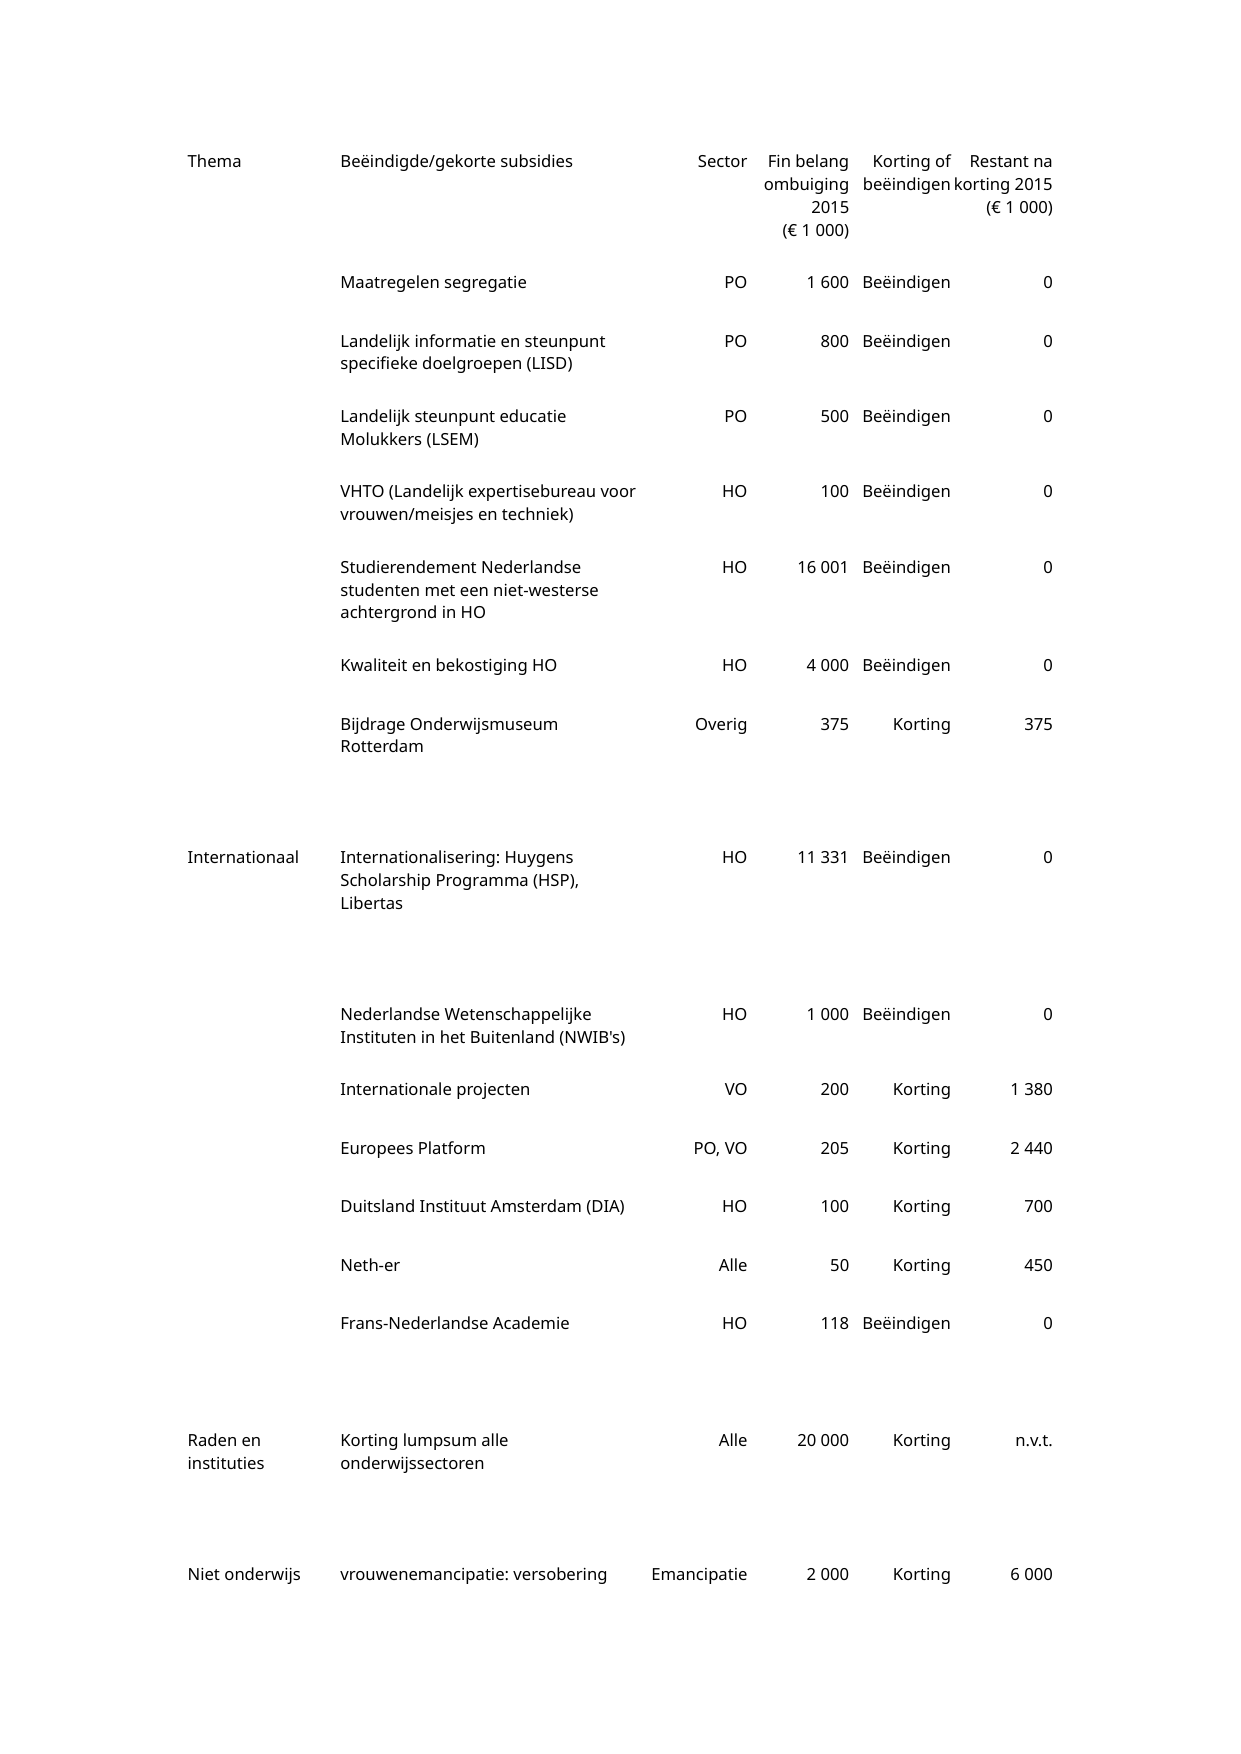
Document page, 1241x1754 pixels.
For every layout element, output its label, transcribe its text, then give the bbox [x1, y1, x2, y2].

table_cell VO [645, 1078, 747, 1136]
table_cell VHTO (Landelijk expertisebureau voor vrouwen/meisjes en techniek) [340, 480, 645, 556]
table_cell 2 440 [951, 1136, 1053, 1195]
table_cell Beëindigen [849, 405, 951, 480]
table_cell 700 [951, 1195, 1053, 1253]
table_cell Maatregelen segregatie [340, 271, 645, 329]
table_cell Kwaliteit en bekostiging HO [340, 654, 645, 712]
table_cell [188, 944, 340, 1002]
table_cell [188, 329, 340, 405]
table_cell Alle [645, 1429, 747, 1504]
table_cell 375 [951, 712, 1053, 787]
table_cell [951, 944, 1053, 1002]
table_cell Duitsland Instituut Amsterdam (DIA) [340, 1195, 645, 1253]
table_cell [747, 1370, 849, 1428]
table_cell Landelijk informatie en steunpunt specifieke doelgroepen (LISD) [340, 329, 645, 405]
table_cell Landelijk steunpunt educatie Molukkers (LSEM) [340, 405, 645, 480]
table_cell [747, 1504, 849, 1562]
table_cell 1 380 [951, 1078, 1053, 1136]
table_cell Europees Platform [340, 1136, 645, 1195]
table_cell Beëindigen [849, 329, 951, 405]
table_cell Internationaal [188, 846, 340, 944]
table_cell 16 001 [747, 556, 849, 654]
table_cell 0 [951, 846, 1053, 944]
table_cell [188, 1195, 340, 1253]
table_cell [188, 1003, 340, 1078]
table_cell Beëindigen [849, 846, 951, 944]
table_cell 800 [747, 329, 849, 405]
table_cell [645, 1370, 747, 1428]
table_cell Studierendement Nederlandse studenten met een niet-westerse achtergrond in HO [340, 556, 645, 654]
table_cell PO [645, 271, 747, 329]
table_cell 1 600 [747, 271, 849, 329]
table_cell HO [645, 654, 747, 712]
table_cell [951, 1504, 1053, 1562]
table_cell Beëindigen [849, 654, 951, 712]
table_cell Alle [645, 1253, 747, 1312]
table_cell [849, 944, 951, 1002]
table_cell Korting [849, 1563, 951, 1585]
table_cell [188, 1312, 340, 1370]
table_cell [188, 1136, 340, 1195]
table_cell [188, 556, 340, 654]
table_cell [951, 788, 1053, 846]
table_cell Korting [849, 1136, 951, 1195]
table_cell 100 [747, 480, 849, 556]
table_cell [188, 654, 340, 712]
table_cell 1 000 [747, 1003, 849, 1078]
table_cell Internationalisering: Huygens Scholarship Programma (HSP), Libertas [340, 846, 645, 944]
table_header Korting of beëindigen [849, 150, 951, 271]
table_cell Bijdrage Onderwijsmuseum Rotterdam [340, 712, 645, 787]
table_cell [340, 944, 645, 1002]
table_cell 118 [747, 1312, 849, 1370]
table_header Sector [645, 150, 747, 271]
table_cell [951, 1370, 1053, 1428]
table_cell 50 [747, 1253, 849, 1312]
table_header Thema [188, 150, 340, 271]
table_cell [849, 788, 951, 846]
table_cell PO [645, 405, 747, 480]
table_cell Frans-Nederlandse Academie [340, 1312, 645, 1370]
table_cell Nederlandse Wetenschappelijke Instituten in het Buitenland (NWIB's) [340, 1003, 645, 1078]
table_cell 4 000 [747, 654, 849, 712]
table_cell [188, 788, 340, 846]
table_header Restant na korting 2015 (€ 1 000) [951, 150, 1053, 271]
table_cell HO [645, 1195, 747, 1253]
table_cell [747, 788, 849, 846]
table_cell n.v.t. [951, 1429, 1053, 1504]
table_cell 375 [747, 712, 849, 787]
table_cell Beëindigen [849, 480, 951, 556]
table_cell Internationale projecten [340, 1078, 645, 1136]
table_cell Overig [645, 712, 747, 787]
table_cell [645, 1504, 747, 1562]
table_cell 205 [747, 1136, 849, 1195]
table_cell [645, 944, 747, 1002]
table_cell HO [645, 556, 747, 654]
table_cell Korting [849, 1078, 951, 1136]
table_cell Korting lumpsum alle onderwijssectoren [340, 1429, 645, 1504]
table_cell Raden en instituties [188, 1429, 340, 1504]
table_cell 100 [747, 1195, 849, 1253]
table_cell HO [645, 1312, 747, 1370]
table_cell [849, 1370, 951, 1428]
table_cell Korting [849, 1195, 951, 1253]
table_cell [188, 1370, 340, 1428]
table_cell 0 [951, 329, 1053, 405]
table_cell [188, 1253, 340, 1312]
table_cell Beëindigen [849, 1003, 951, 1078]
table_cell Emancipatie [645, 1563, 747, 1585]
table_cell [340, 1370, 645, 1428]
table_cell Niet onderwijs [188, 1563, 340, 1585]
table_cell PO, VO [645, 1136, 747, 1195]
table_cell [849, 1504, 951, 1562]
table_cell Korting [849, 712, 951, 787]
table_cell 0 [951, 1312, 1053, 1370]
table_cell [188, 271, 340, 329]
table_cell [188, 712, 340, 787]
table_cell [188, 1078, 340, 1136]
table_header Fin belang ombuiging 2015 (€ 1 000) [747, 150, 849, 271]
table_cell Beëindigen [849, 556, 951, 654]
table_cell [645, 788, 747, 846]
table_cell HO [645, 1003, 747, 1078]
table_cell Korting [849, 1429, 951, 1504]
table_cell [747, 944, 849, 1002]
table_cell Neth-er [340, 1253, 645, 1312]
table_cell PO [645, 329, 747, 405]
table_cell 6 000 [951, 1563, 1053, 1585]
table_cell 11 331 [747, 846, 849, 944]
table_cell 20 000 [747, 1429, 849, 1504]
table_cell Beëindigen [849, 271, 951, 329]
table_cell [188, 405, 340, 480]
table_cell Beëindigen [849, 1312, 951, 1370]
table_cell 0 [951, 556, 1053, 654]
table_cell [188, 1504, 340, 1562]
table_header Beëindigde/gekorte subsidies [340, 150, 645, 271]
table_cell 200 [747, 1078, 849, 1136]
table_cell 0 [951, 480, 1053, 556]
table_cell vrouwenemancipatie: versobering [340, 1563, 645, 1585]
table_cell [340, 788, 645, 846]
table_cell HO [645, 480, 747, 556]
table_cell 0 [951, 271, 1053, 329]
table_cell 450 [951, 1253, 1053, 1312]
table_cell HO [645, 846, 747, 944]
table_cell 500 [747, 405, 849, 480]
table_cell [188, 480, 340, 556]
table_cell 0 [951, 654, 1053, 712]
table_cell 0 [951, 1003, 1053, 1078]
table_cell 2 000 [747, 1563, 849, 1585]
table_cell [340, 1504, 645, 1562]
table_cell 0 [951, 405, 1053, 480]
table_cell Korting [849, 1253, 951, 1312]
